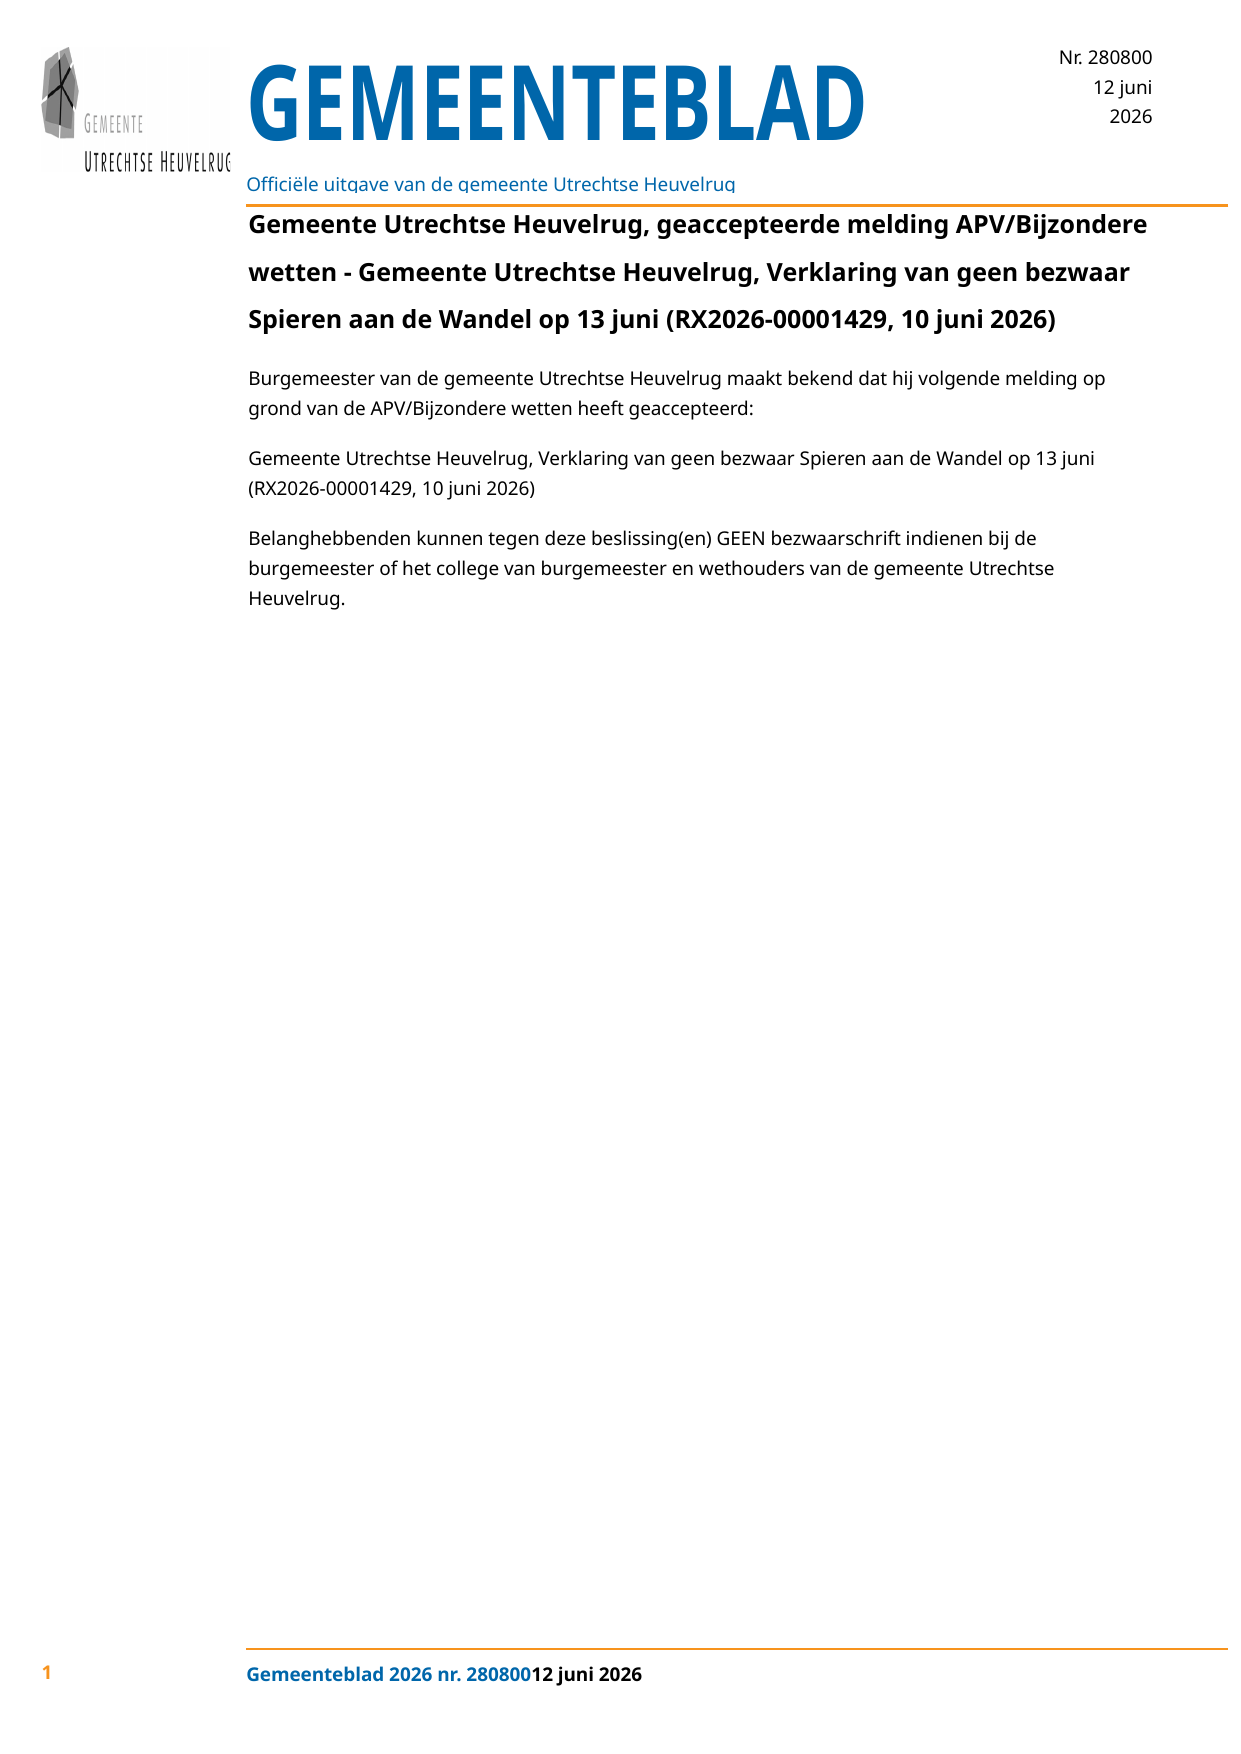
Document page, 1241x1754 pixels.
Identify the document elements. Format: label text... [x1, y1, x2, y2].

text Belanghebbenden kunnen tegen deze beslissing(en) GEEN bezwaarschrift indienen bij de burgemeester of het college van burgemeester en wethouders van de gemeente Utrechtse Heuvelrug. [248, 526, 1152, 610]
picture [41, 47, 231, 172]
text Gemeente Utrechtse Heuvelrug, Verklaring van geen bezwaar Spieren aan de Wandel op 13 juni (RX2026-00001429, 10 juni 2026) [248, 446, 1152, 501]
text Gemeente Utrechtse Heuvelrug, geaccepteerde melding APV/Bijzondere wetten - Gemeente Utrechtse Heuvelrug, Verklaring van geen bezwaar Spieren aan de Wandel op 13 juni (RX2026-00001429, 10 juni 2026) [248, 207, 1152, 336]
text Burgemeester van de gemeente Utrechtse Heuvelrug maakt bekend dat hij volgende melding op grond van de APV/Bijzondere wetten heeft geaccepteerd: [248, 366, 1152, 421]
